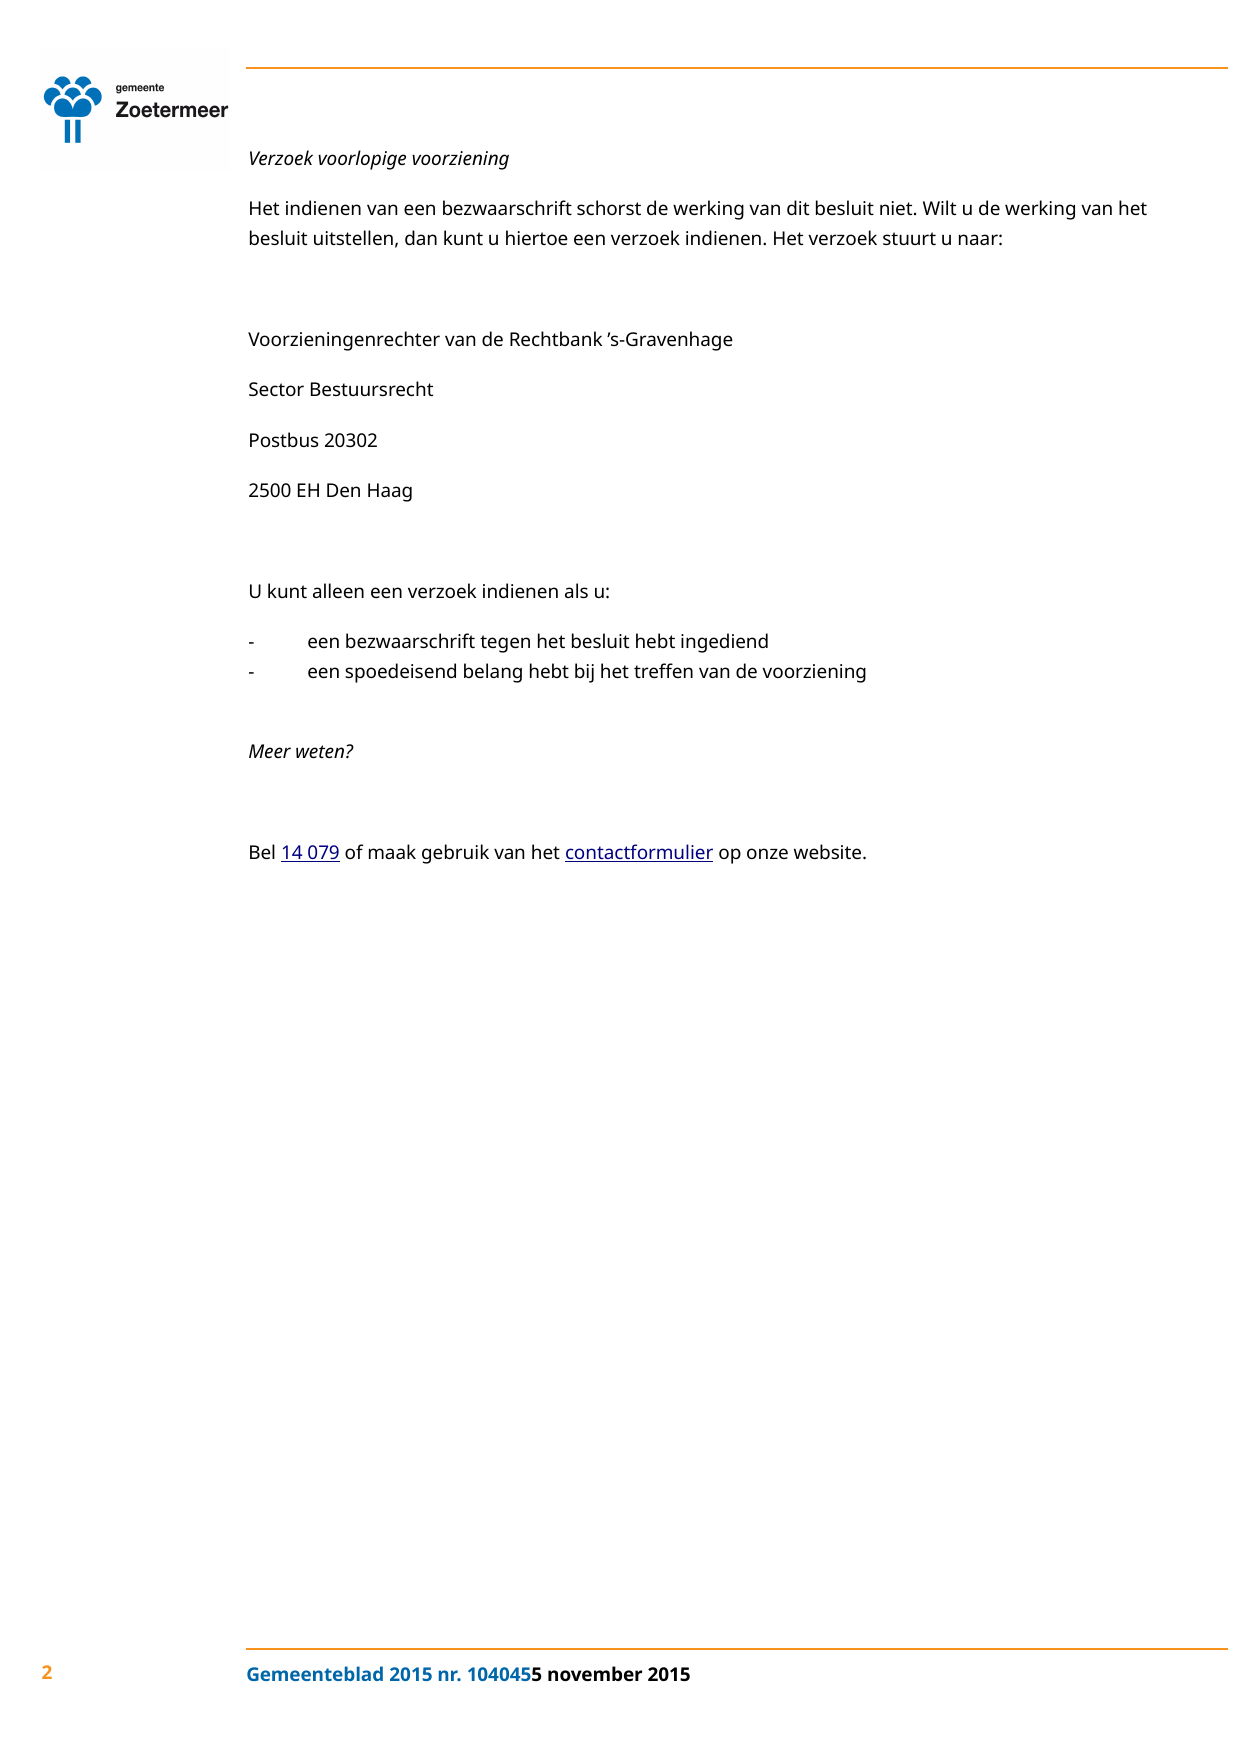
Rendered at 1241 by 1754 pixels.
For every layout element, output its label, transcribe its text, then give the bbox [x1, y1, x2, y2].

text U kunt alleen een verzoek indienen als u: [248, 578, 1152, 604]
list een bezwaarschrift tegen het besluit hebt ingediend [248, 628, 1152, 654]
text Voorzieningenrechter van de Rechtbank ’s-Gravenhage [248, 326, 1152, 352]
picture [41, 47, 231, 172]
text Meer weten? [248, 738, 1152, 764]
text Postbus 20302 [248, 427, 1152, 453]
text Het indienen van een bezwaarschrift schorst de werking van dit besluit niet. Wilt u de werking van het besluit uitstellen, dan kunt u hiertoe een verzoek indienen. Het verzoek stuurt u naar: [248, 196, 1152, 251]
text Sector Bestuursrecht [248, 376, 1152, 402]
text Bel 14 079 of maak gebruik van het contactformulier op onze website. [248, 839, 1152, 865]
list een spoedeisend belang hebt bij het treffen van de voorziening [248, 658, 1152, 684]
text 2500 EH Den Haag [248, 477, 1152, 503]
text Verzoek voorlopige voorziening [248, 145, 1152, 171]
